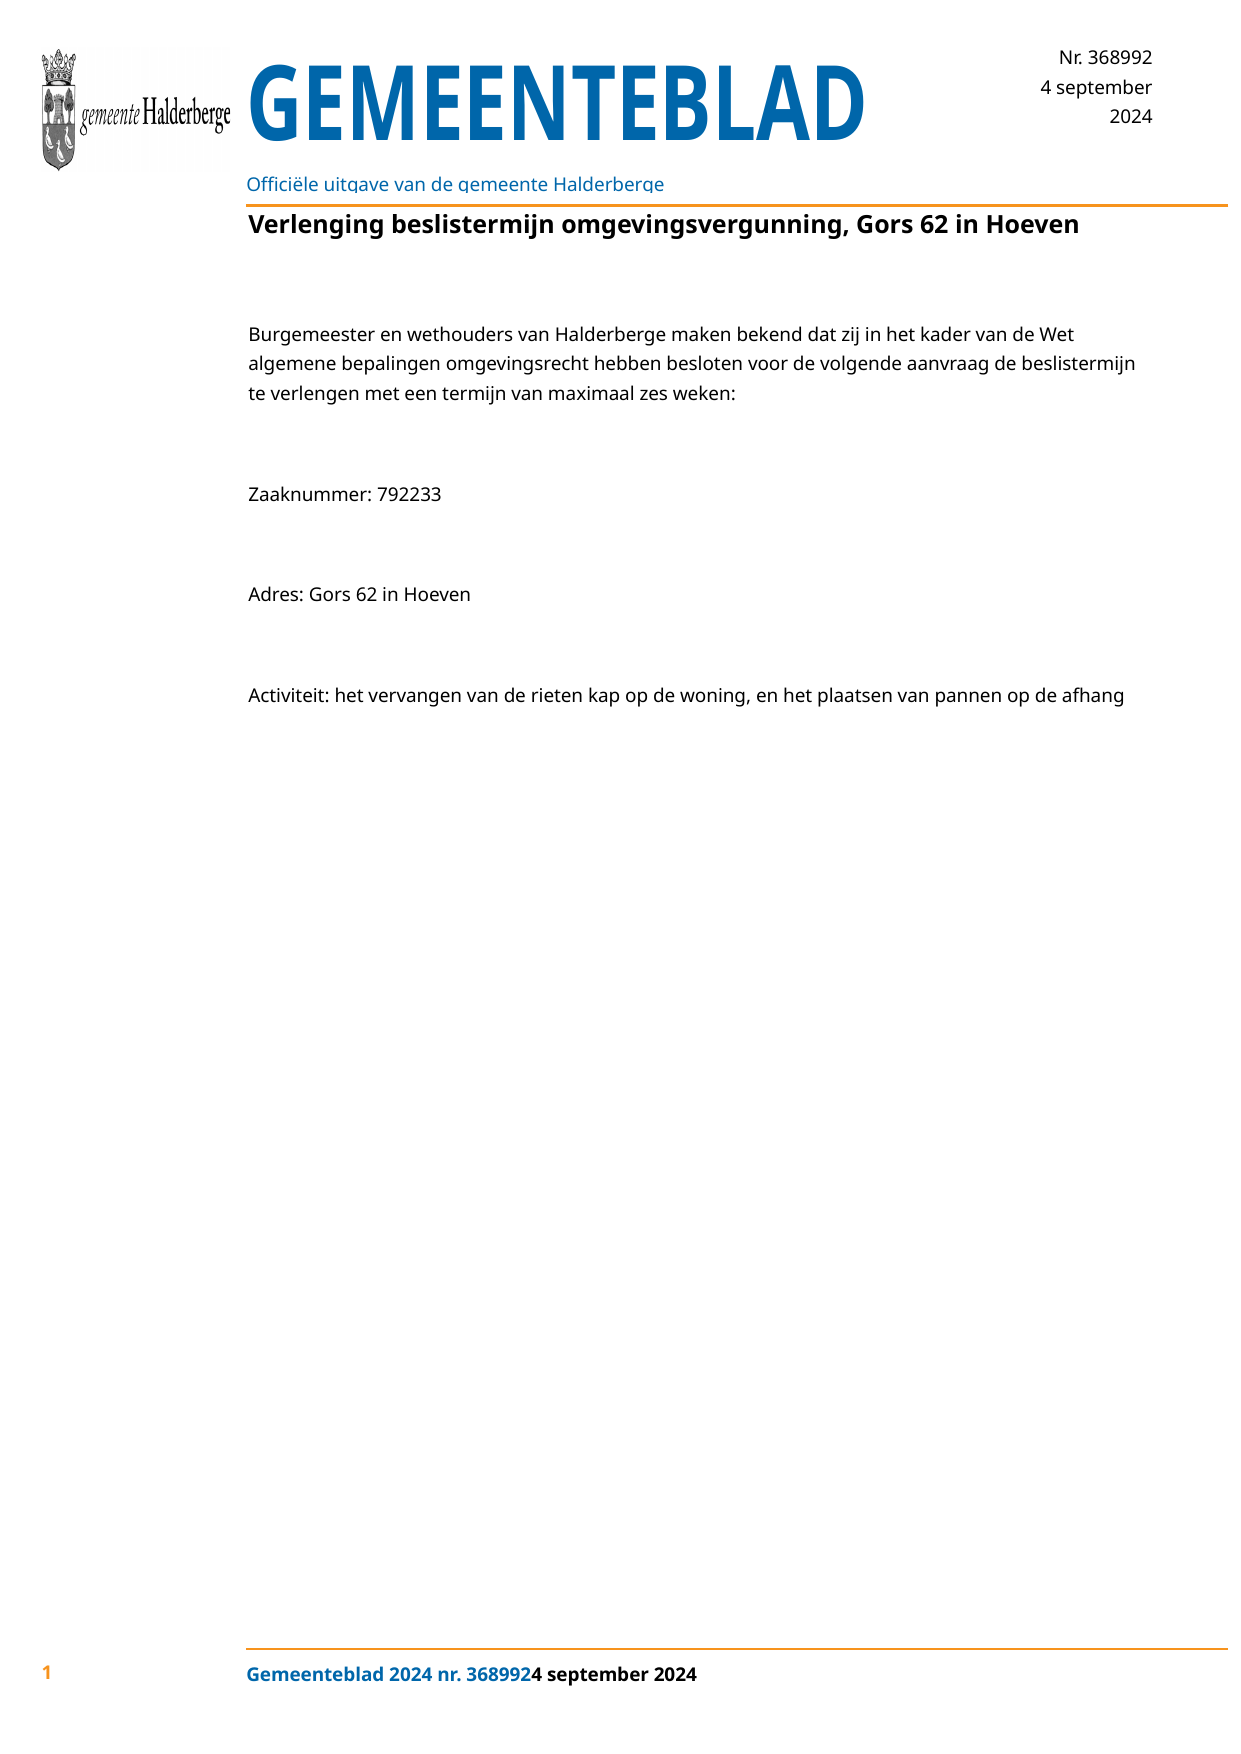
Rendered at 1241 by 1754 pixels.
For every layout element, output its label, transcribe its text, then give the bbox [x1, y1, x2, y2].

text Activiteit: het vervangen van de rieten kap op de woning, en het plaatsen van pannen op de afhang [248, 682, 1152, 708]
text Verlenging beslistermijn omgevingsvergunning, Gors 62 in Hoeven [248, 207, 1152, 241]
text Burgemeester en wethouders van Halderberge maken bekend dat zij in het kader van de Wet algemene bepalingen omgevingsrecht hebben besloten voor de volgende aanvraag de beslistermijn te verlengen met een termijn van maximaal zes weken: [248, 321, 1152, 406]
picture [41, 47, 231, 172]
text Adres: Gors 62 in Hoeven [248, 582, 1152, 607]
text Zaaknummer: 792233 [248, 481, 1152, 506]
